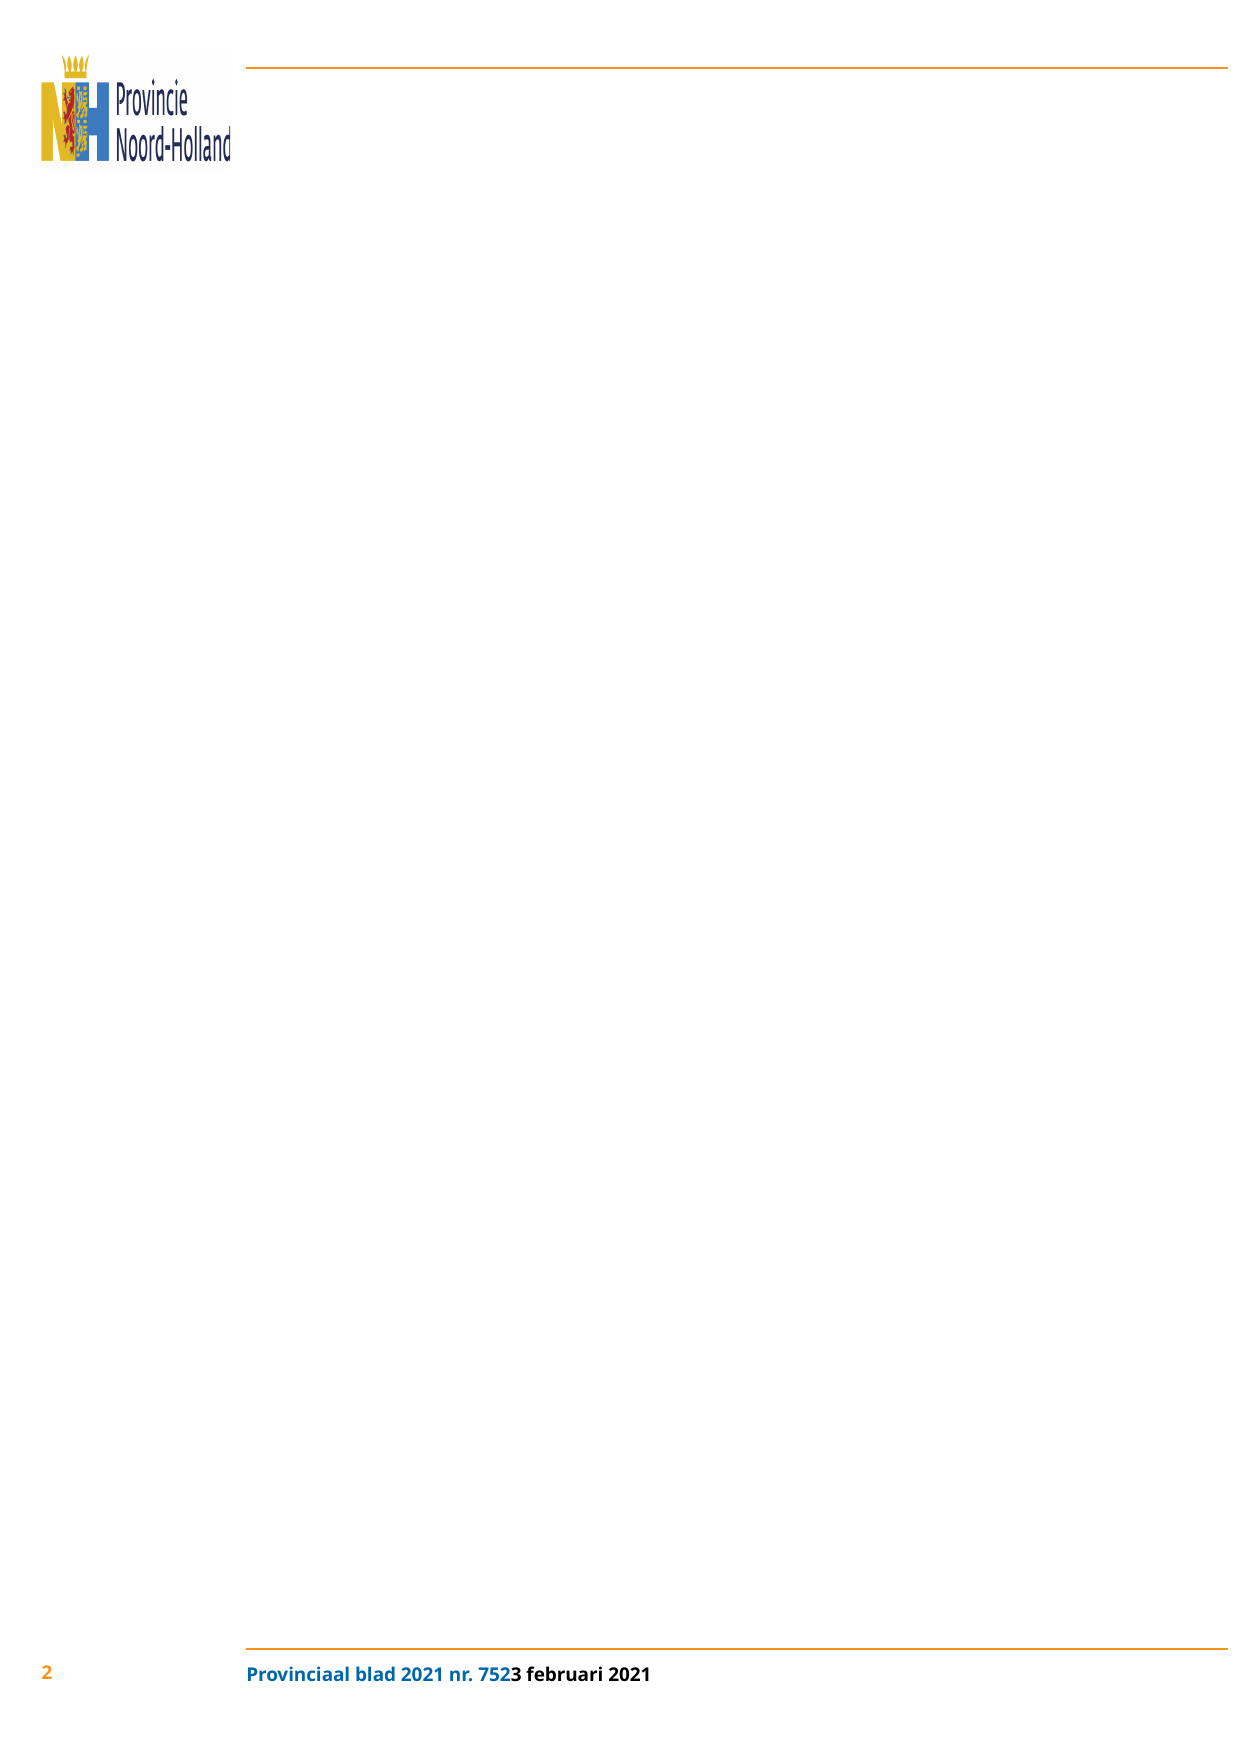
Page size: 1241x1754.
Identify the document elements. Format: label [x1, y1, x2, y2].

picture [41, 47, 231, 172]
